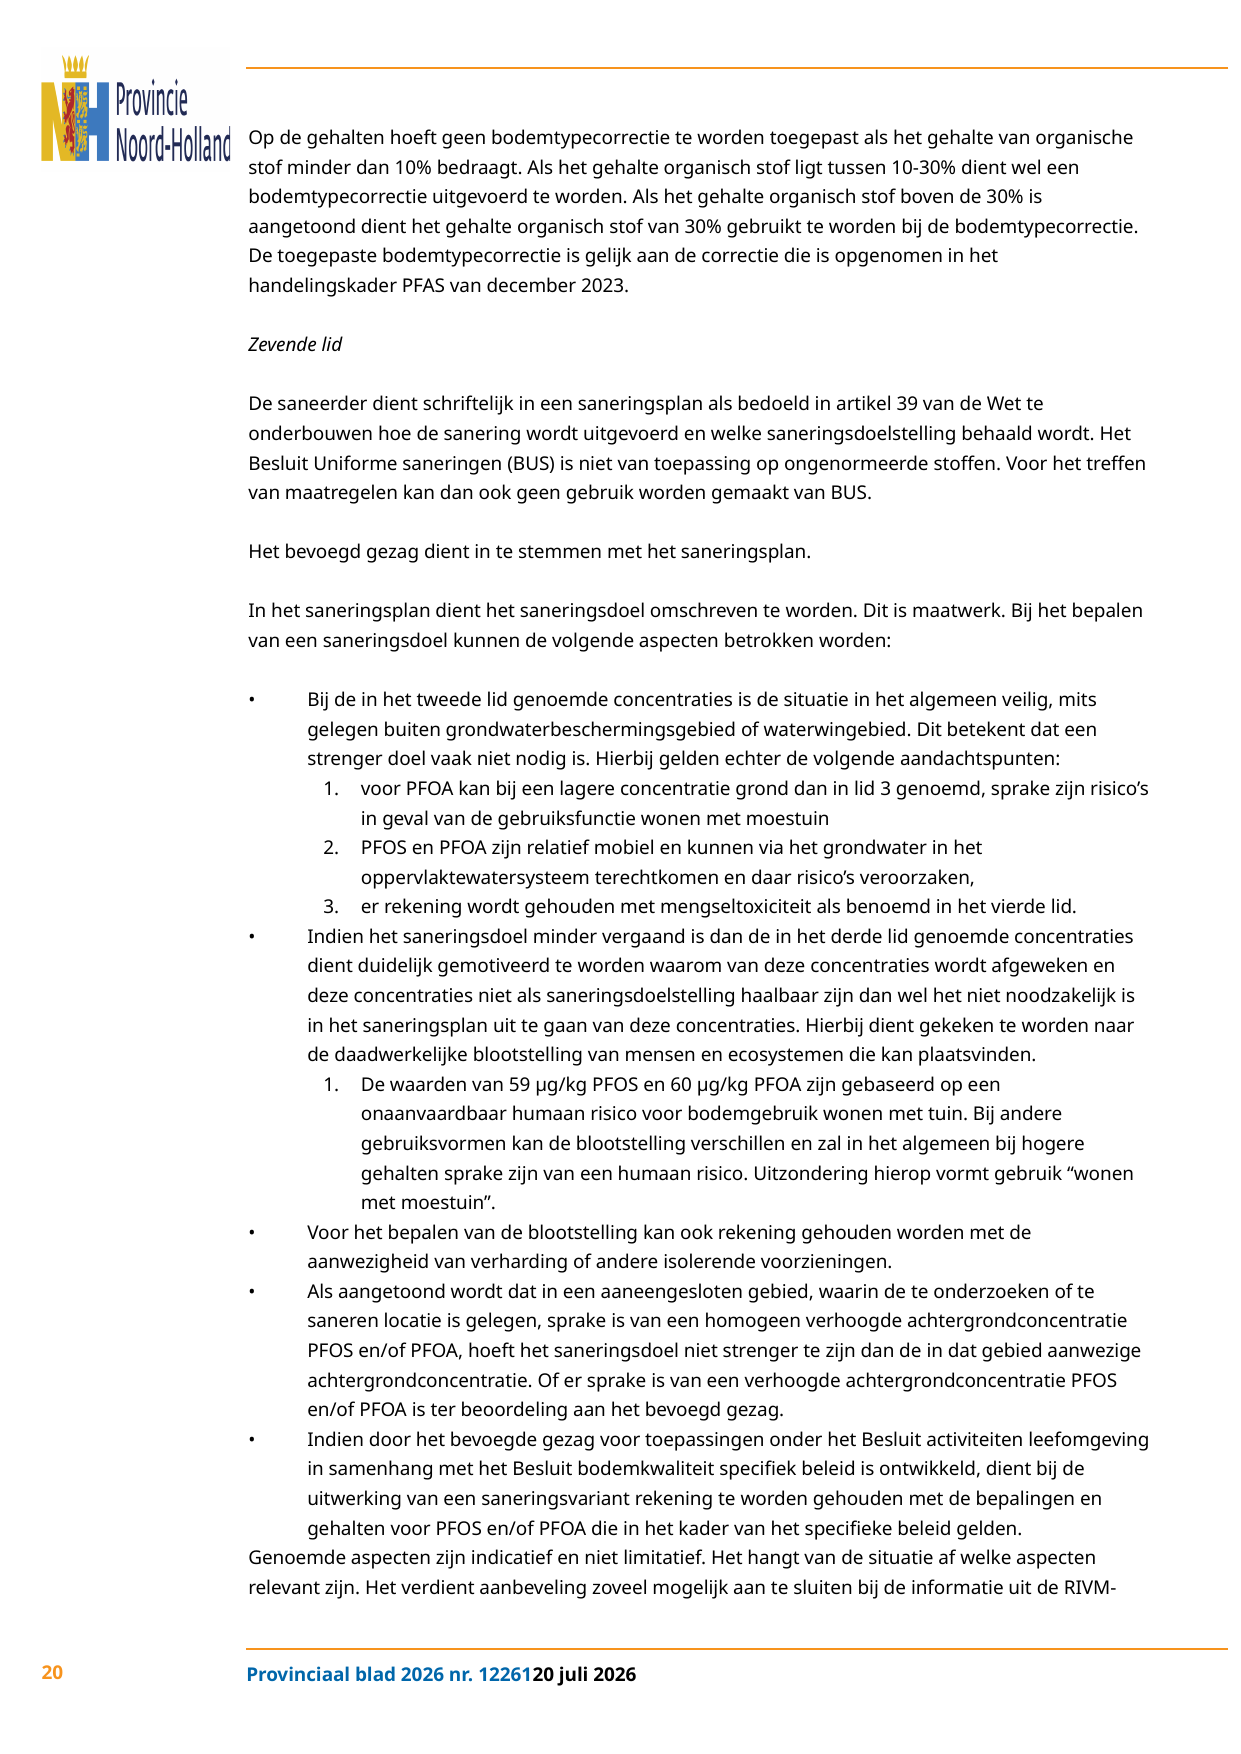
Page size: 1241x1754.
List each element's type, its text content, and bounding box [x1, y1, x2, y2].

text Op de gehalten hoeft geen bodemtypecorrectie te worden toegepast als het gehalte van organische stof minder dan 10% bedraagt. Als het gehalte organisch stof ligt tussen 10-30% dient wel een bodemtypecorrectie uitgevoerd te worden. Als het gehalte organisch stof boven de 30% is aangetoond dient het gehalte organisch stof van 30% gebruikt te worden bij de bodemtypecorrectie. De toegepaste bodemtypecorrectie is gelijk aan de correctie die is opgenomen in het handelingskader PFAS van december 2023. [248, 124, 1152, 298]
list PFOS en PFOA zijn relatief mobiel en kunnen via het grondwater in het oppervlaktewatersysteem terechtkomen en daar risico’s veroorzaken, [323, 834, 1152, 890]
text Genoemde aspecten zijn indicatief en niet limitatief. Het hangt van de situatie af welke aspecten relevant zijn. Het verdient aanbeveling zoveel mogelijk aan te sluiten bij de informatie uit de RIVM- [248, 1544, 1152, 1600]
list voor PFOA kan bij een lagere concentratie grond dan in lid 3 genoemd, sprake zijn risico’s in geval van de gebruiksfunctie wonen met moestuin [323, 775, 1152, 831]
list Als aangetoond wordt dat in een aaneengesloten gebied, waarin de te onderzoeken of te saneren locatie is gelegen, sprake is van een homogeen verhoogde achtergrondconcentratie PFOS en/of PFOA, hoeft het saneringsdoel niet strenger te zijn dan de in dat gebied aanwezige achtergrondconcentratie. Of er sprake is van een verhoogde achtergrondconcentratie PFOS en/of PFOA is ter beoordeling aan het bevoegd gezag. [248, 1278, 1152, 1422]
list er rekening wordt gehouden met mengseltoxiciteit als benoemd in het vierde lid. [323, 893, 1152, 919]
text In het saneringsplan dient het saneringsdoel omschreven te worden. Dit is maatwerk. Bij het bepalen van een saneringsdoel kunnen de volgende aspecten betrokken worden: [248, 598, 1152, 653]
text Het bevoegd gezag dient in te stemmen met het saneringsplan. [248, 538, 1152, 564]
text Zevende lid [248, 331, 1152, 357]
list Indien het saneringsdoel minder vergaand is dan de in het derde lid genoemde concentraties dient duidelijk gemotiveerd te worden waarom van deze concentraties wordt afgeweken en deze concentraties niet als saneringsdoelstelling haalbaar zijn dan wel het niet noodzakelijk is in het saneringsplan uit te gaan van deze concentraties. Hierbij dient gekeken te worden naar de daadwerkelijke blootstelling van mensen en ecosystemen die kan plaatsvinden. [248, 923, 1152, 1067]
picture [41, 47, 231, 172]
list De waarden van 59 µg/kg PFOS en 60 µg/kg PFOA zijn gebaseerd op een onaanvaardbaar humaan risico voor bodemgebruik wonen met tuin. Bij andere gebruiksvormen kan de blootstelling verschillen en zal in het algemeen bij hogere gehalten sprake zijn van een humaan risico. Uitzondering hierop vormt gebruik “wonen met moestuin”. [323, 1071, 1152, 1215]
list Bij de in het tweede lid genoemde concentraties is de situatie in het algemeen veilig, mits gelegen buiten grondwaterbeschermingsgebied of waterwingebied. Dit betekent dat een strenger doel vaak niet nodig is. Hierbij gelden echter de volgende aandachtspunten: [248, 686, 1152, 771]
text De saneerder dient schriftelijk in een saneringsplan als bedoeld in artikel 39 van de Wet te onderbouwen hoe de sanering wordt uitgevoerd en welke saneringsdoelstelling behaald wordt. Het Besluit Uniforme saneringen (BUS) is niet van toepassing op ongenormeerde stoffen. Voor het treffen van maatregelen kan dan ook geen gebruik worden gemaakt van BUS. [248, 391, 1152, 505]
list Indien door het bevoegde gezag voor toepassingen onder het Besluit activiteiten leefomgeving in samenhang met het Besluit bodemkwaliteit specifiek beleid is ontwikkeld, dient bij de uitwerking van een saneringsvariant rekening te worden gehouden met de bepalingen en gehalten voor PFOS en/of PFOA die in het kader van het specifieke beleid gelden. [248, 1426, 1152, 1541]
list Voor het bepalen van de blootstelling kan ook rekening gehouden worden met de aanwezigheid van verharding of andere isolerende voorzieningen. [248, 1219, 1152, 1274]
